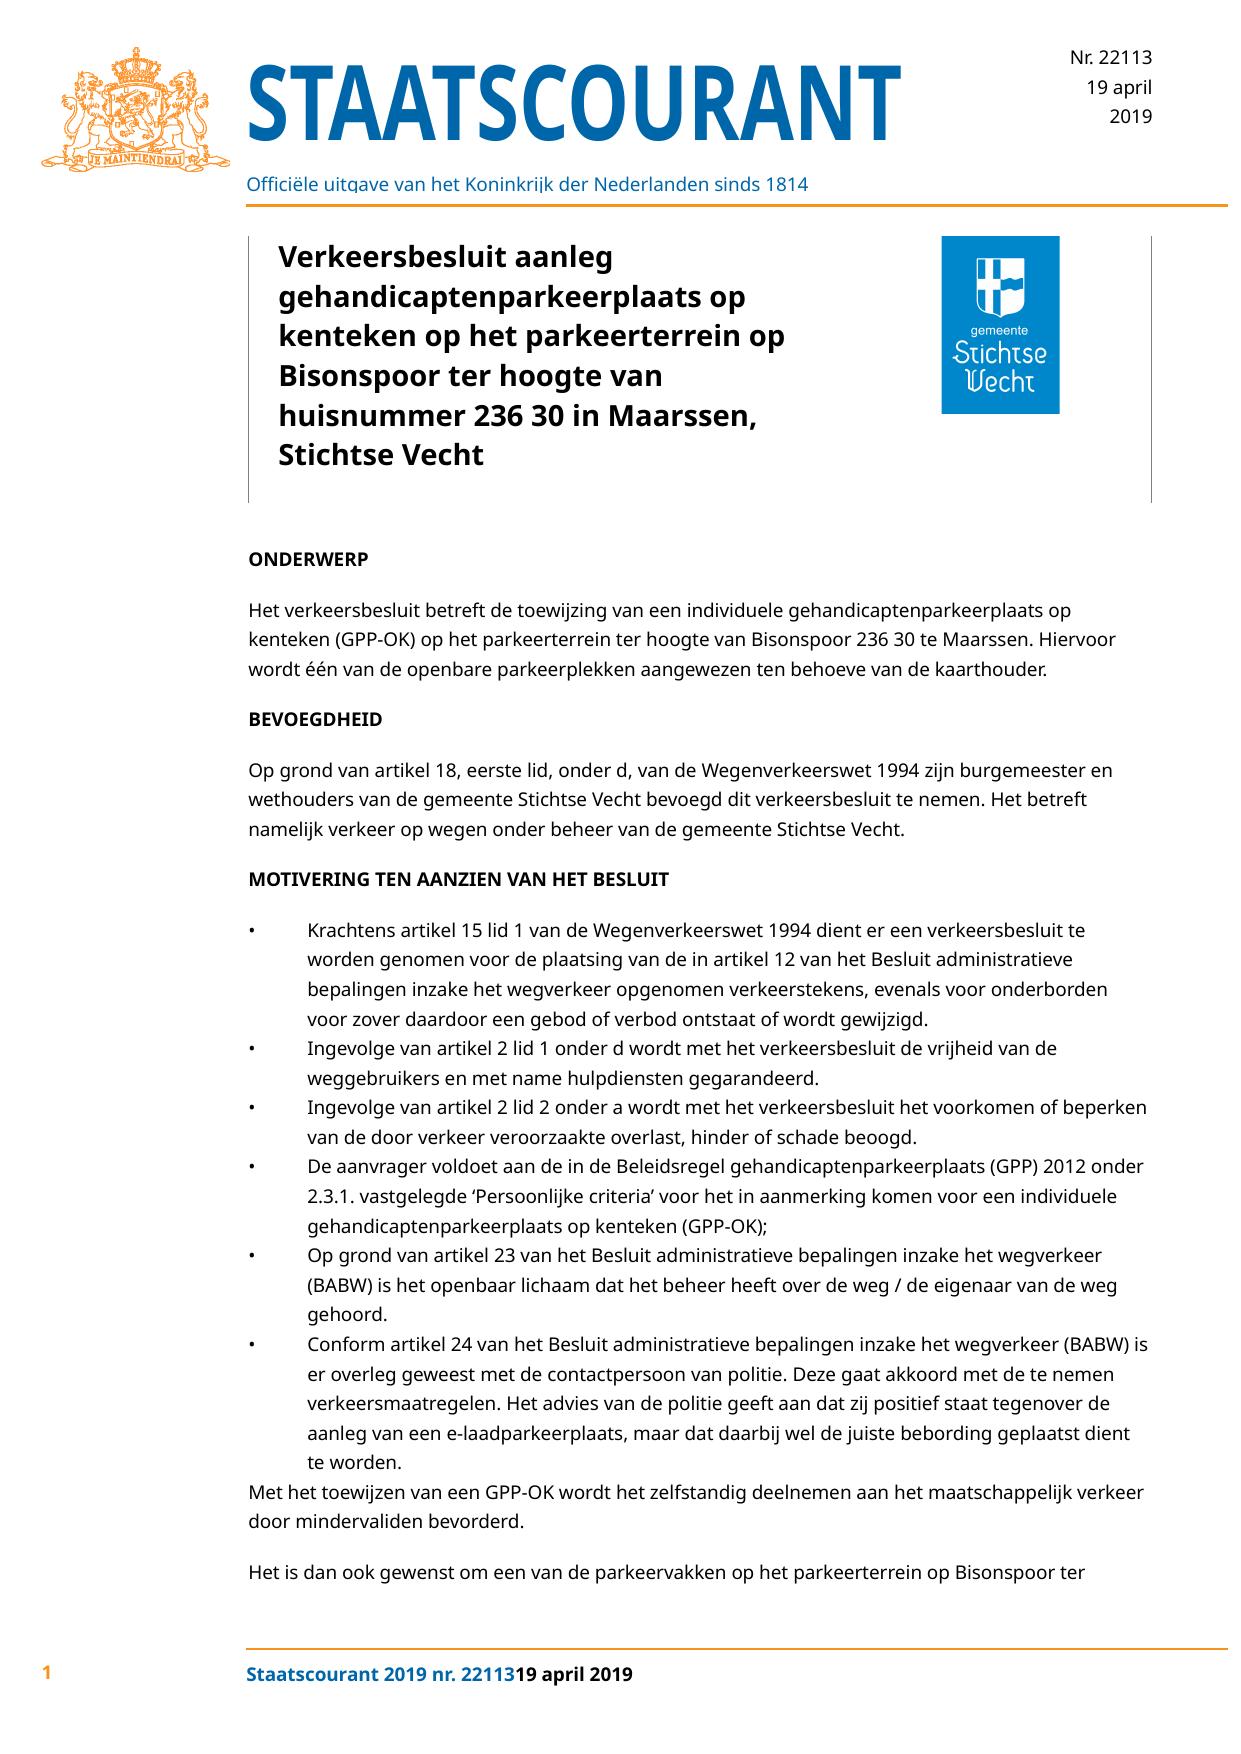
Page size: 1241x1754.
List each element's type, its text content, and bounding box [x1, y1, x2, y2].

picture [1027, 377, 1032, 389]
table_header [850, 414, 1151, 503]
text BEVOEGDHEID [248, 707, 1152, 732]
list Ingevolge van artikel 2 lid 1 onder d wordt met het verkeersbesluit de vrijheid van de weggebruikers en met name hulpdiensten gegarandeerd. [248, 1035, 1152, 1091]
list Ingevolge van artikel 2 lid 2 onder a wordt met het verkeersbesluit het voorkomen of beperken van de door verkeer veroorzaakte overlast, hinder of schade beoogd. [248, 1094, 1152, 1150]
text Het verkeersbesluit betreft de toewijzing van een individuele gehandicaptenparkeerplaats op kenteken (GPP-OK) op het parkeerterrein ter hoogte van Bisonspoor 236 30 te Maarssen. Hiervoor wordt één van de openbare parkeerplekken aangewezen ten behoeve van de kaarthouder. [248, 597, 1152, 682]
picture [1000, 289, 1024, 317]
text Het is dan ook gewenst om een van de parkeervakken op het parkeerterrein op Bisonspoor ter [248, 1559, 1152, 1585]
table_header Verkeersbesluit aanleg gehandicaptenparkeerplaats op kenteken op het parkeerterrein op Bisonspoor ter hoogte van huisnummer 236 30 in Maarssen, Stichtse Vecht [249, 236, 850, 503]
list Conform artikel 24 van het Besluit administratieve bepalingen inzake het wegverkeer (BABW) is er overleg geweest met de contactpersoon van politie. Deze gaat akkoord met de te nemen verkeersmaatregelen. Het advies van de politie geeft aan dat zij positief staat tegenover de aanleg van een e-laadparkeerplaats, maar dat daarbij wel de juiste bebording geplaatst dient te worden. [248, 1331, 1152, 1475]
text Op grond van artikel 18, eerste lid, onder d, van de Wegenverkeerswet 1994 zijn burgemeester en wethouders van de gemeente Stichtse Vecht bevoegd dit verkeersbesluit te nemen. Het betreft namelijk verkeer op wegen onder beheer van de gemeente Stichtse Vecht. [248, 757, 1152, 842]
list Op grond van artikel 23 van het Besluit administratieve bepalingen inzake het wegverkeer (BABW) is het openbaar lichaam dat het beheer heeft over de weg / de eigenaar van de weg gehoord. [248, 1242, 1152, 1327]
picture [971, 348, 977, 359]
table_header [1060, 236, 1151, 413]
text MOTIVERING TEN AANZIEN VAN HET BESLUIT [248, 867, 1152, 892]
picture [41, 47, 231, 172]
text ONDERWERP [248, 547, 1152, 572]
text Met het toewijzen van een GPP-OK wordt het zelfstandig deelnemen aan het maatschappelijk verkeer door mindervaliden bevorderd. [248, 1479, 1152, 1534]
picture [977, 259, 1000, 313]
list De aanvrager voldoet aan de in de Beleidsregel gehandicaptenparkeerplaats (GPP) 2012 onder 2.3.1. vastgelegde ‘Persoonlijke criteria’ voor het in aanmerking komen voor een individuele gehandicaptenparkeerplaats op kenteken (GPP-OK); [248, 1154, 1152, 1239]
picture [1013, 370, 1020, 391]
picture [1013, 348, 1019, 359]
table_header [850, 236, 941, 413]
list Krachtens artikel 15 lid 1 van de Wegenverkeerswet 1994 dient er een verkeersbesluit te worden genomen voor de plaatsing van de in artikel 12 van het Besluit administratieve bepalingen inzake het wegverkeer opgenomen verkeerstekens, evenals voor onderborden voor zover daardoor een gebod of verbod ontstaat of wordt gewijzigd. [248, 917, 1152, 1032]
picture [1001, 259, 1024, 279]
